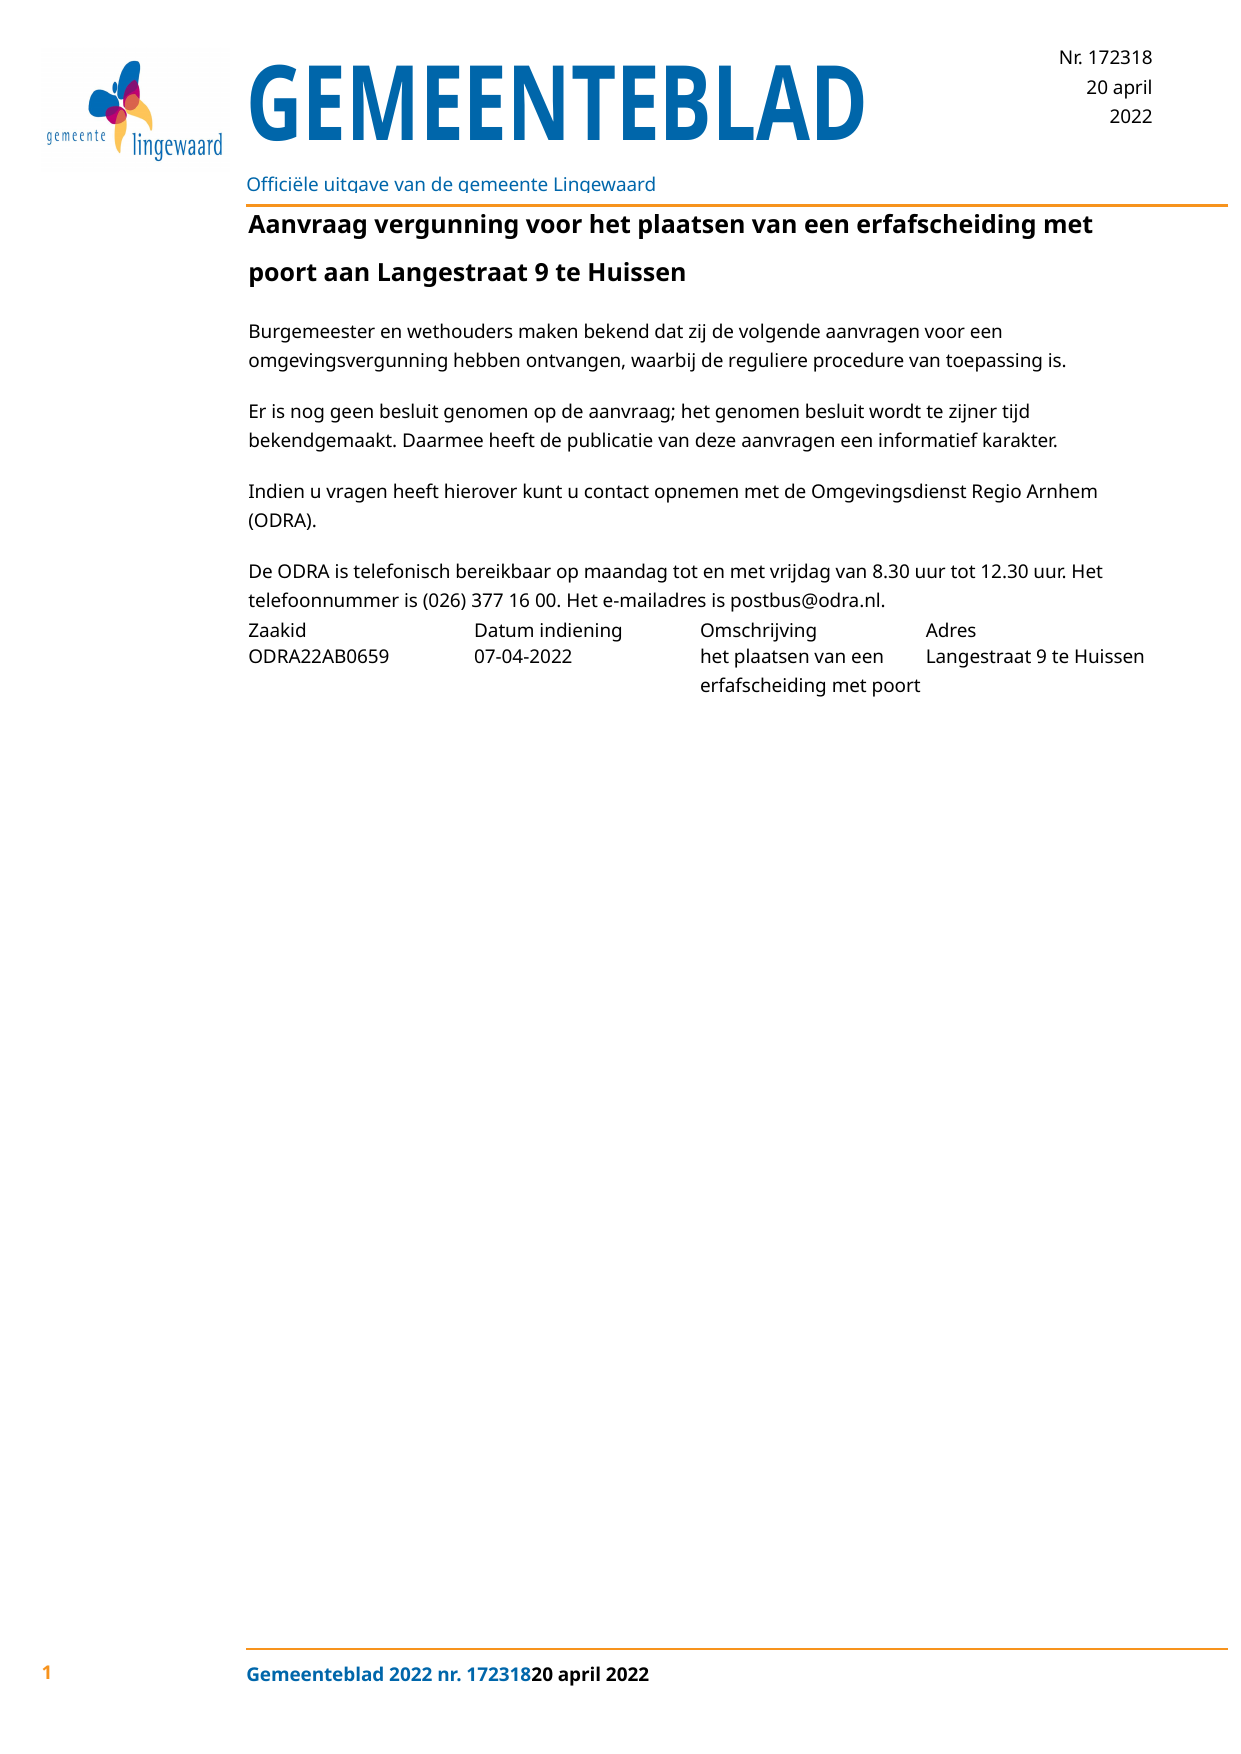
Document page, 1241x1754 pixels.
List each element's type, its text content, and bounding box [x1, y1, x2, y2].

text Er is nog geen besluit genomen op de aanvraag; het genomen besluit wordt te zijner tijd bekendgemaakt. Daarmee heeft de publicatie van deze aanvragen een informatief karakter. [248, 398, 1152, 453]
text Burgemeester en wethouders maken bekend dat zij de volgende aanvragen voor een omgevingsvergunning hebben ontvangen, waarbij de reguliere procedure van toepassing is. [248, 318, 1152, 373]
table_cell het plaatsen van een erfafscheiding met poort [700, 643, 926, 698]
picture [41, 47, 231, 172]
table_header Omschrijving [700, 617, 926, 643]
table_header Adres [926, 617, 1152, 643]
table_cell 07-04-2022 [474, 643, 700, 698]
text De ODRA is telefonisch bereikbaar op maandag tot en met vrijdag van 8.30 uur tot 12.30 uur. Het telefoonnummer is (026) 377 16 00. Het e-mailadres is postbus@odra.nl. [248, 558, 1152, 613]
table_cell ODRA22AB0659 [248, 643, 474, 698]
text Indien u vragen heeft hierover kunt u contact opnemen met de Omgevingsdienst Regio Arnhem (ODRA). [248, 478, 1152, 533]
table_cell Langestraat 9 te Huissen [926, 643, 1152, 698]
table_header Zaakid [248, 617, 474, 643]
table_header Datum indiening [474, 617, 700, 643]
text Aanvraag vergunning voor het plaatsen van een erfafscheiding met poort aan Langestraat 9 te Huissen [248, 207, 1152, 288]
